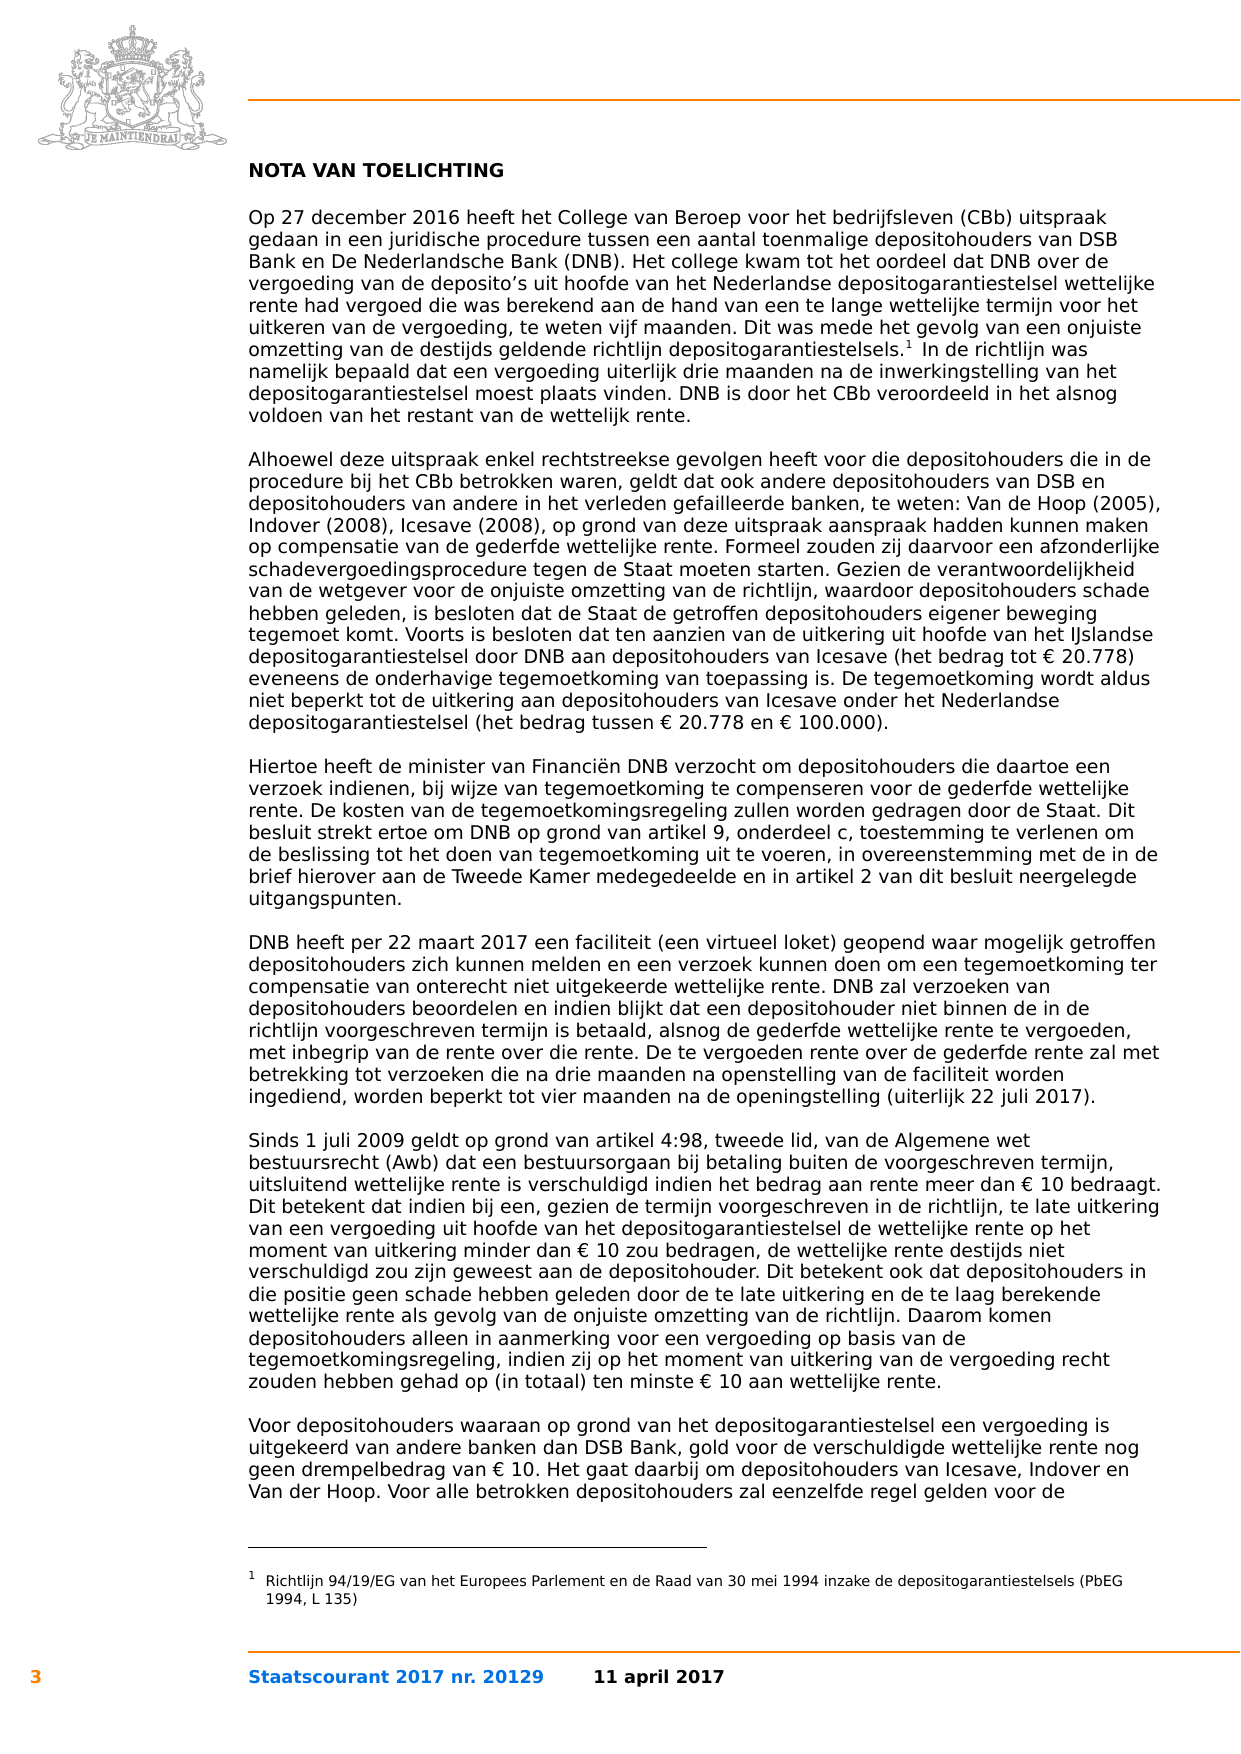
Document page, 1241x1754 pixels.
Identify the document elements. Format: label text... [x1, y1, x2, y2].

text Voor depositohouders waaraan op grond van het depositogarantiestelsel een vergoeding is uitgekeerd van andere banken dan DSB Bank, gold voor de verschuldigde wettelijke rente nog geen drempelbedrag van € 10. Het gaat daarbij om depositohouders van Icesave, Indover en Van der Hoop. Voor alle betrokken depositohouders zal eenzelfde regel gelden voor de [248, 1415, 1163, 1503]
text Richtlijn 94/19/EG van het Europees Parlement en de Raad van 30 mei 1994 inzake de depositogarantiestelsels (PbEG 1994, L 135) [248, 1569, 1163, 1608]
subtitle NOTA VAN TOELICHTING [248, 160, 1163, 182]
text Op 27 december 2016 heeft het College van Beroep voor het bedrijfsleven (CBb) uitspraak gedaan in een juridische procedure tussen een aantal toenmalige depositohouders van DSB Bank en De Nederlandsche Bank (DNB). Het college kwam tot het oordeel dat DNB over de vergoeding van de deposito’s uit hoofde van het Nederlandse depositogarantiestelsel wettelijke rente had vergoed die was berekend aan de hand van een te lange wettelijke termijn voor het uitkeren van de vergoeding, te weten vijf maanden. Dit was mede het gevolg van een onjuiste omzetting van de destijds geldende richtlijn depositogarantiestelsels. In de richtlijn was namelijk bepaald dat een vergoeding uiterlijk drie maanden na de inwerkingstelling van het depositogarantiestelsel moest plaats vinden. DNB is door het CBb veroordeeld in het alsnog voldoen van het restant van de wettelijk rente. [248, 207, 1163, 427]
text Alhoewel deze uitspraak enkel rechtstreekse gevolgen heeft voor die depositohouders die in de procedure bij het CBb betrokken waren, geldt dat ook andere depositohouders van DSB en depositohouders van andere in het verleden gefailleerde banken, te weten: Van de Hoop (2005), Indover (2008), Icesave (2008), op grond van deze uitspraak aanspraak hadden kunnen maken op compensatie van de gederfde wettelijke rente. Formeel zouden zij daarvoor een afzonderlijke schadevergoedingsprocedure tegen de Staat moeten starten. Gezien de verantwoordelijkheid van de wetgever voor de onjuiste omzetting van de richtlijn, waardoor depositohouders schade hebben geleden, is besloten dat de Staat de getroffen depositohouders eigener beweging tegemoet komt. Voorts is besloten dat ten aanzien van de uitkering uit hoofde van het IJslandse depositogarantiestelsel door DNB aan depositohouders van Icesave (het bedrag tot € 20.778) eveneens de onderhavige tegemoetkoming van toepassing is. De tegemoetkoming wordt aldus niet beperkt tot de uitkering aan depositohouders van Icesave onder het Nederlandse depositogarantiestelsel (het bedrag tussen € 20.778 en € 100.000). [248, 448, 1163, 734]
text Hiertoe heeft de minister van Financiën DNB verzocht om depositohouders die daartoe een verzoek indienen, bij wijze van tegemoetkoming te compenseren voor de gederfde wettelijke rente. De kosten van de tegemoetkomingsregeling zullen worden gedragen door de Staat. Dit besluit strekt ertoe om DNB op grond van artikel 9, onderdeel c, toestemming te verlenen om de beslissing tot het doen van tegemoetkoming uit te voeren, in overeenstemming met de in de brief hierover aan de Tweede Kamer medegedeelde en in artikel 2 van dit besluit neergelegde uitgangspunten. [248, 756, 1163, 910]
picture [38, 25, 227, 150]
text Sinds 1 juli 2009 geldt op grond van artikel 4:98, tweede lid, van de Algemene wet bestuursrecht (Awb) dat een bestuursorgaan bij betaling buiten de voorgeschreven termijn, uitsluitend wettelijke rente is verschuldigd indien het bedrag aan rente meer dan € 10 bedraagt. Dit betekent dat indien bij een, gezien de termijn voorgeschreven in de richtlijn, te late uitkering van een vergoeding uit hoofde van het depositogarantiestelsel de wettelijke rente op het moment van uitkering minder dan € 10 zou bedragen, de wettelijke rente destijds niet verschuldigd zou zijn geweest aan de depositohouder. Dit betekent ook dat depositohouders in die positie geen schade hebben geleden door de te late uitkering en de te laag berekende wettelijke rente als gevolg van de onjuiste omzetting van de richtlijn. Daarom komen depositohouders alleen in aanmerking voor een vergoeding op basis van de tegemoetkomingsregeling, indien zij op het moment van uitkering van de vergoeding recht zouden hebben gehad op (in totaal) ten minste € 10 aan wettelijke rente. [248, 1129, 1163, 1393]
text DNB heeft per 22 maart 2017 een faciliteit (een virtueel loket) geopend waar mogelijk getroffen depositohouders zich kunnen melden en een verzoek kunnen doen om een tegemoetkoming ter compensatie van onterecht niet uitgekeerde wettelijke rente. DNB zal verzoeken van depositohouders beoordelen en indien blijkt dat een depositohouder niet binnen de in de richtlijn voorgeschreven termijn is betaald, alsnog de gederfde wettelijke rente te vergoeden, met inbegrip van de rente over die rente. De te vergoeden rente over de gederfde rente zal met betrekking tot verzoeken die na drie maanden na openstelling van de faciliteit worden ingediend, worden beperkt tot vier maanden na de openingstelling (uiterlijk 22 juli 2017). [248, 932, 1163, 1108]
